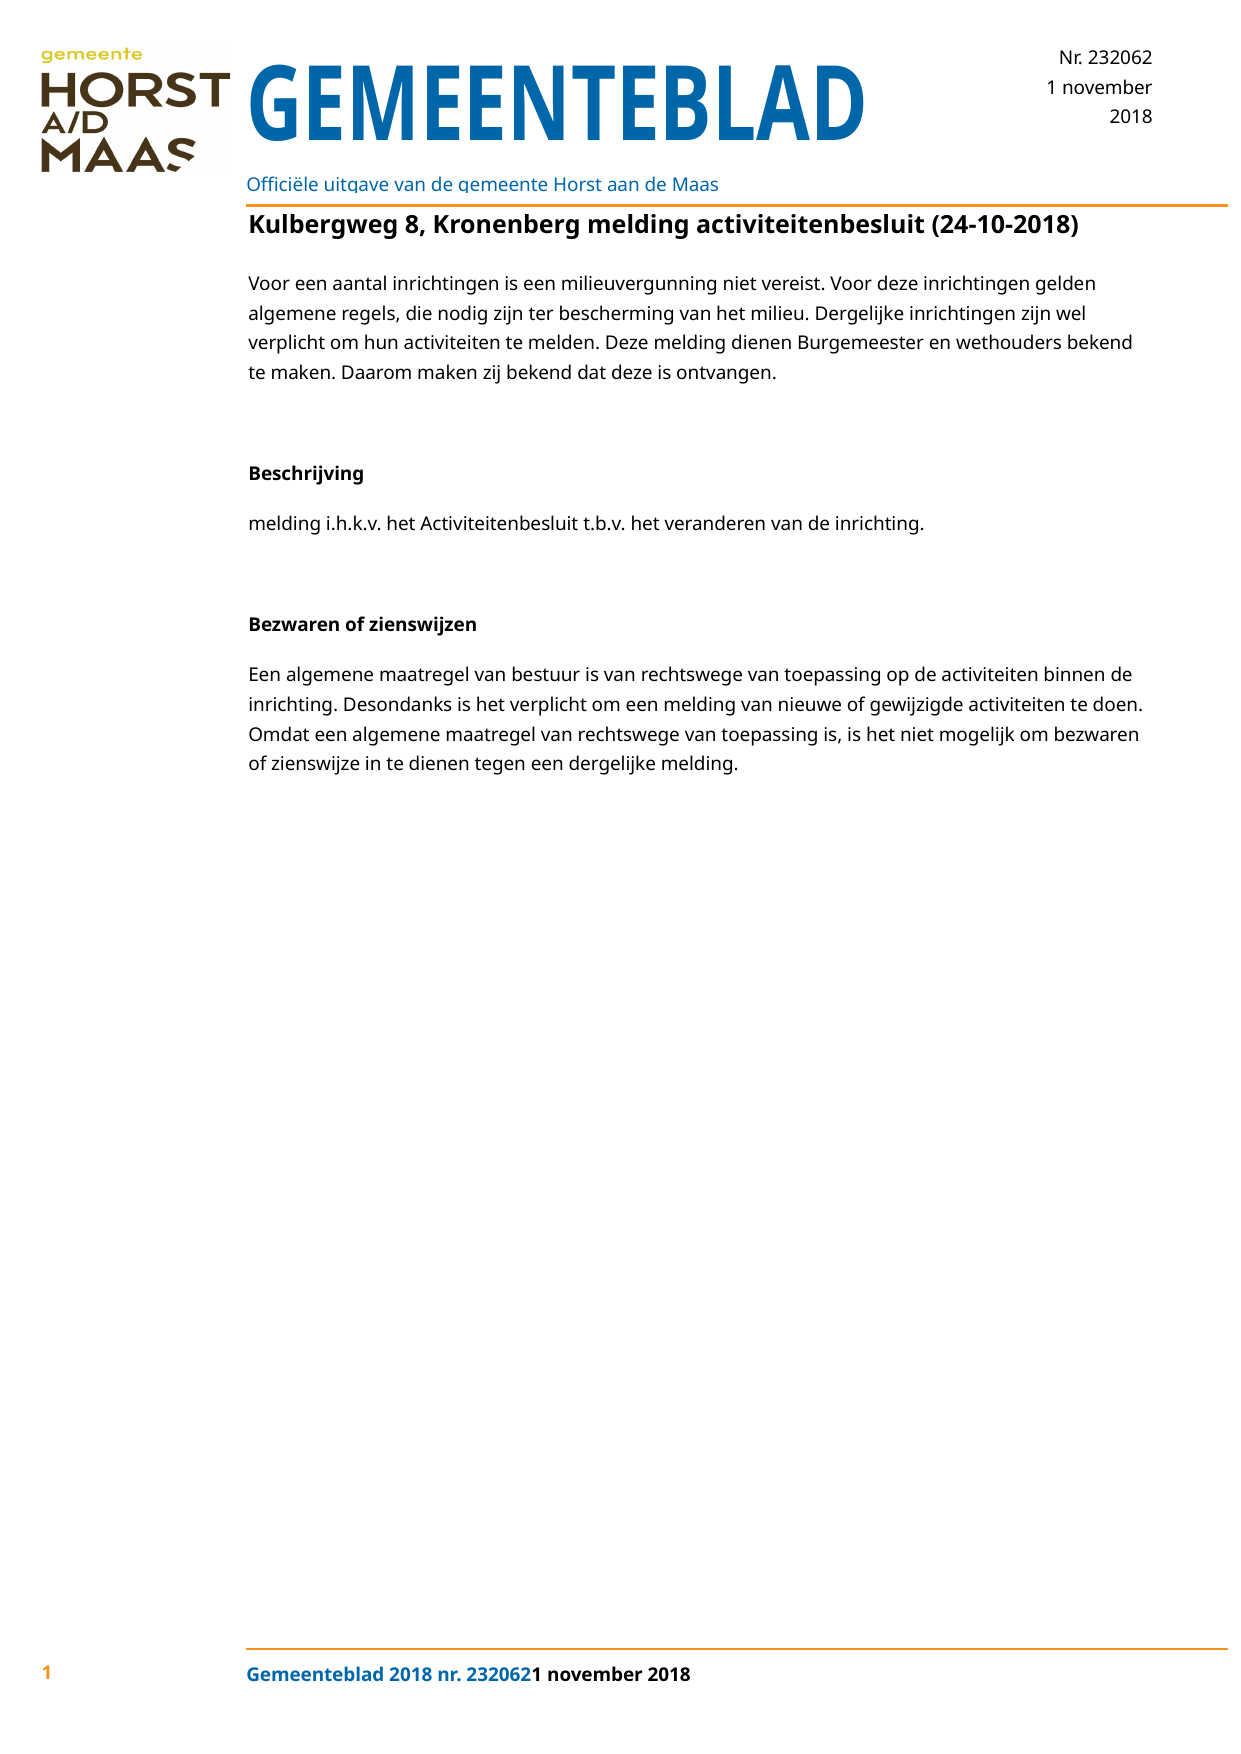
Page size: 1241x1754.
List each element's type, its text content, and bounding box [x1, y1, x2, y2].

text Bezwaren of zienswijzen [248, 611, 1152, 637]
text melding i.h.k.v. het Activiteitenbesluit t.b.v. het veranderen van de inrichting. [248, 510, 1152, 536]
text Beschrijving [248, 460, 1152, 486]
text Kulbergweg 8, Kronenberg melding activiteitenbesluit (24-10-2018) [248, 207, 1152, 241]
text Voor een aantal inrichtingen is een milieuvergunning niet vereist. Voor deze inrichtingen gelden algemene regels, die nodig zijn ter bescherming van het milieu. Dergelijke inrichtingen zijn wel verplicht om hun activiteiten te melden. Deze melding dienen Burgemeester en wethouders bekend te maken. Daarom maken zij bekend dat deze is ontvangen. [248, 270, 1152, 385]
picture [41, 47, 231, 172]
text Een algemene maatregel van bestuur is van rechtswege van toepassing op de activiteiten binnen de inrichting. Desondanks is het verplicht om een melding van nieuwe of gewijzigde activiteiten te doen. Omdat een algemene maatregel van rechtswege van toepassing is, is het niet mogelijk om bezwaren of zienswijze in te dienen tegen een dergelijke melding. [248, 662, 1152, 776]
